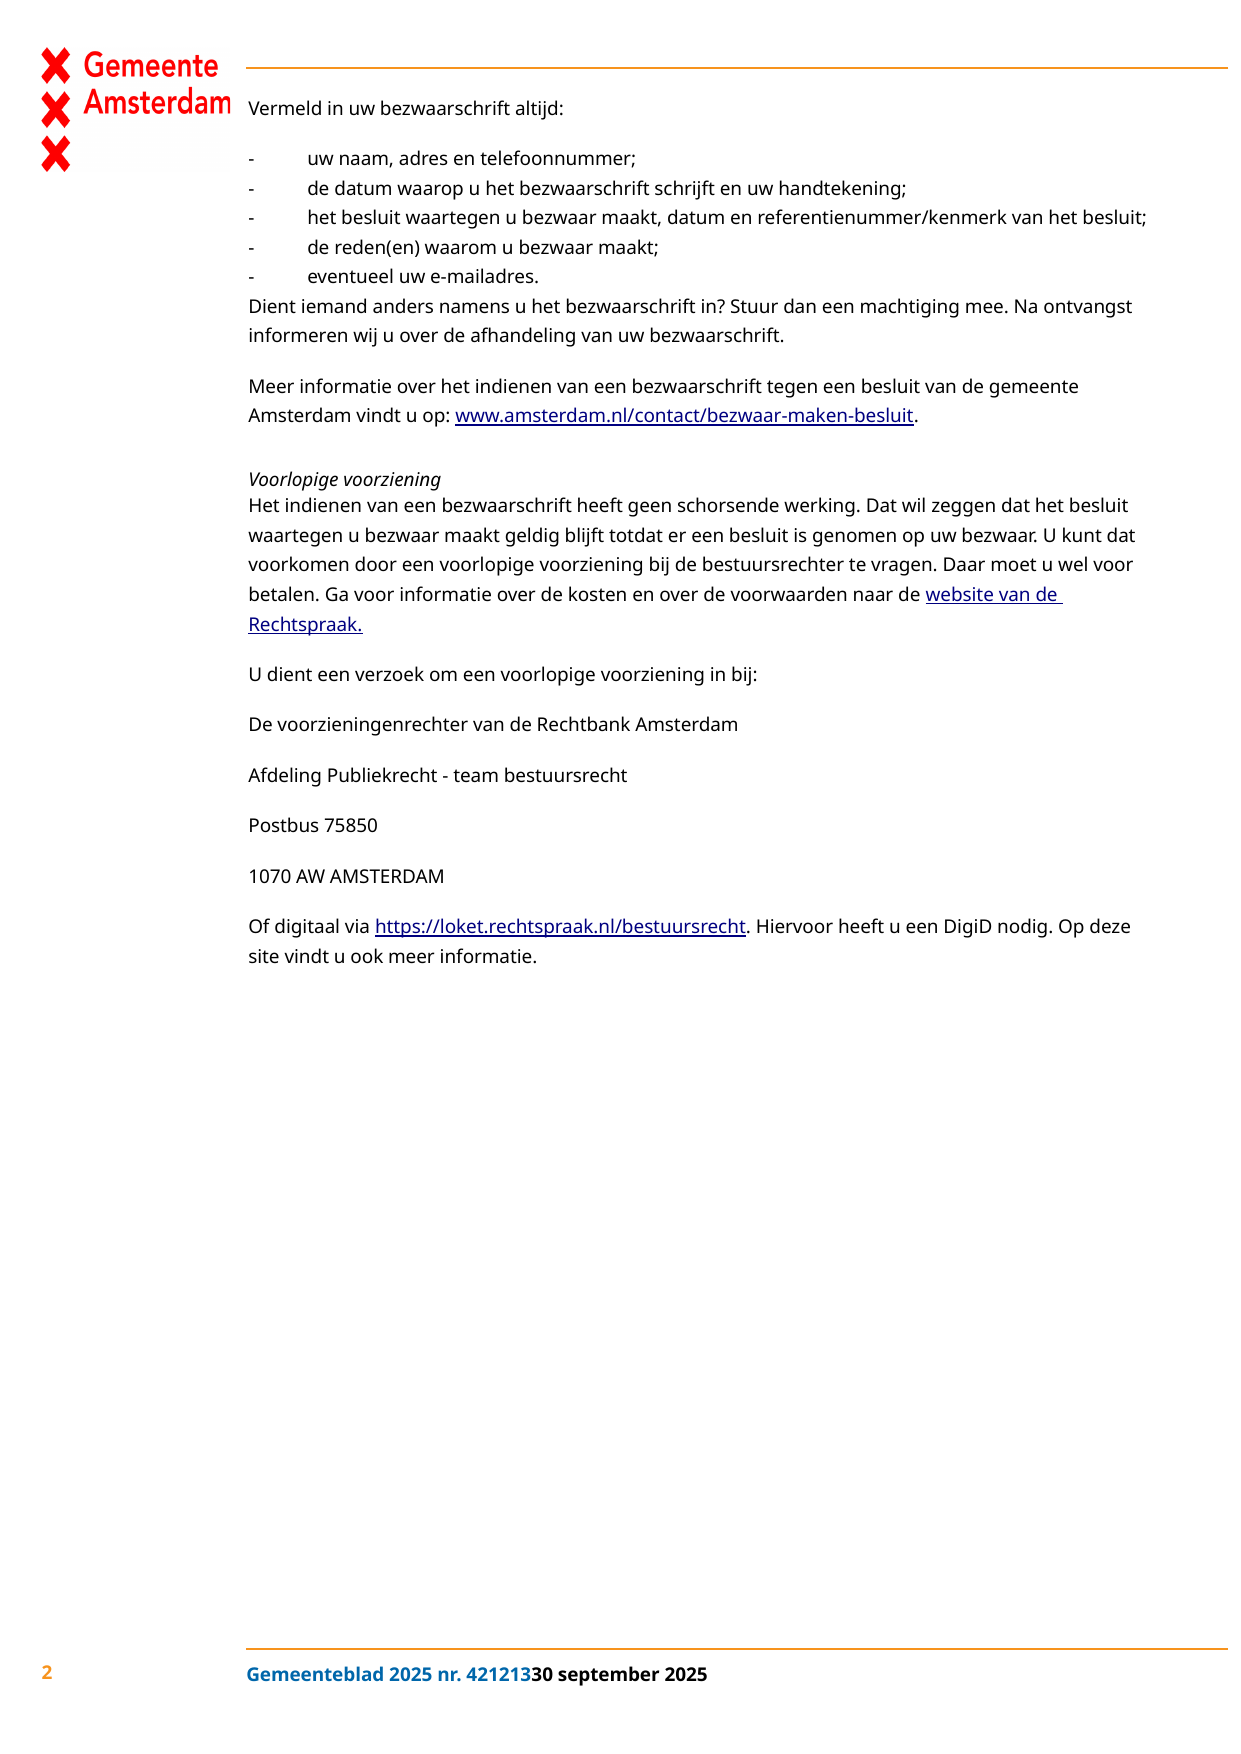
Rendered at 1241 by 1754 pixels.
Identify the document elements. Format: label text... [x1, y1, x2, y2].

picture [41, 47, 231, 172]
text Vermeld in uw bezwaarschrift altijd: [248, 95, 1152, 121]
text Meer informatie over het indienen van een bezwaarschrift tegen een besluit van de gemeente Amsterdam vindt u op: www.amsterdam.nl/contact/bezwaar-maken-besluit. [248, 373, 1152, 428]
text Of digitaal via https://loket.rechtspraak.nl/bestuursrecht. Hiervoor heeft u een DigiD nodig. Op deze site vindt u ook meer informatie. [248, 913, 1152, 968]
list eventueel uw e-mailadres. [248, 263, 1152, 289]
list de datum waarop u het bezwaarschrift schrijft en uw handtekening; [248, 175, 1152, 201]
text Het indienen van een bezwaarschrift heeft geen schorsende werking. Dat wil zeggen dat het besluit waartegen u bezwaar maakt geldig blijft totdat er een besluit is genomen op uw bezwaar. U kunt dat voorkomen door een voorlopige voorziening bij de bestuursrechter te vragen. Daar moet u wel voor betalen. Ga voor informatie over de kosten en over de voorwaarden naar de website van de Rechtspraak. [248, 492, 1152, 636]
text Postbus 75850 [248, 812, 1152, 838]
list het besluit waartegen u bezwaar maakt, datum en referentienummer/kenmerk van het besluit; [248, 204, 1152, 230]
text 1070 AW AMSTERDAM [248, 863, 1152, 888]
list uw naam, adres en telefoonnummer; [248, 145, 1152, 171]
text Voorlopige voorziening [248, 467, 1152, 492]
list de reden(en) waarom u bezwaar maakt; [248, 234, 1152, 260]
text U dient een verzoek om een voorlopige voorziening in bij: [248, 661, 1152, 687]
text Dient iemand anders namens u het bezwaarschrift in? Stuur dan een machtiging mee. Na ontvangst informeren wij u over de afhandeling van uw bezwaarschrift. [248, 293, 1152, 348]
text Afdeling Publiekrecht - team bestuursrecht [248, 762, 1152, 788]
text De voorzieningenrechter van de Rechtbank Amsterdam [248, 712, 1152, 737]
